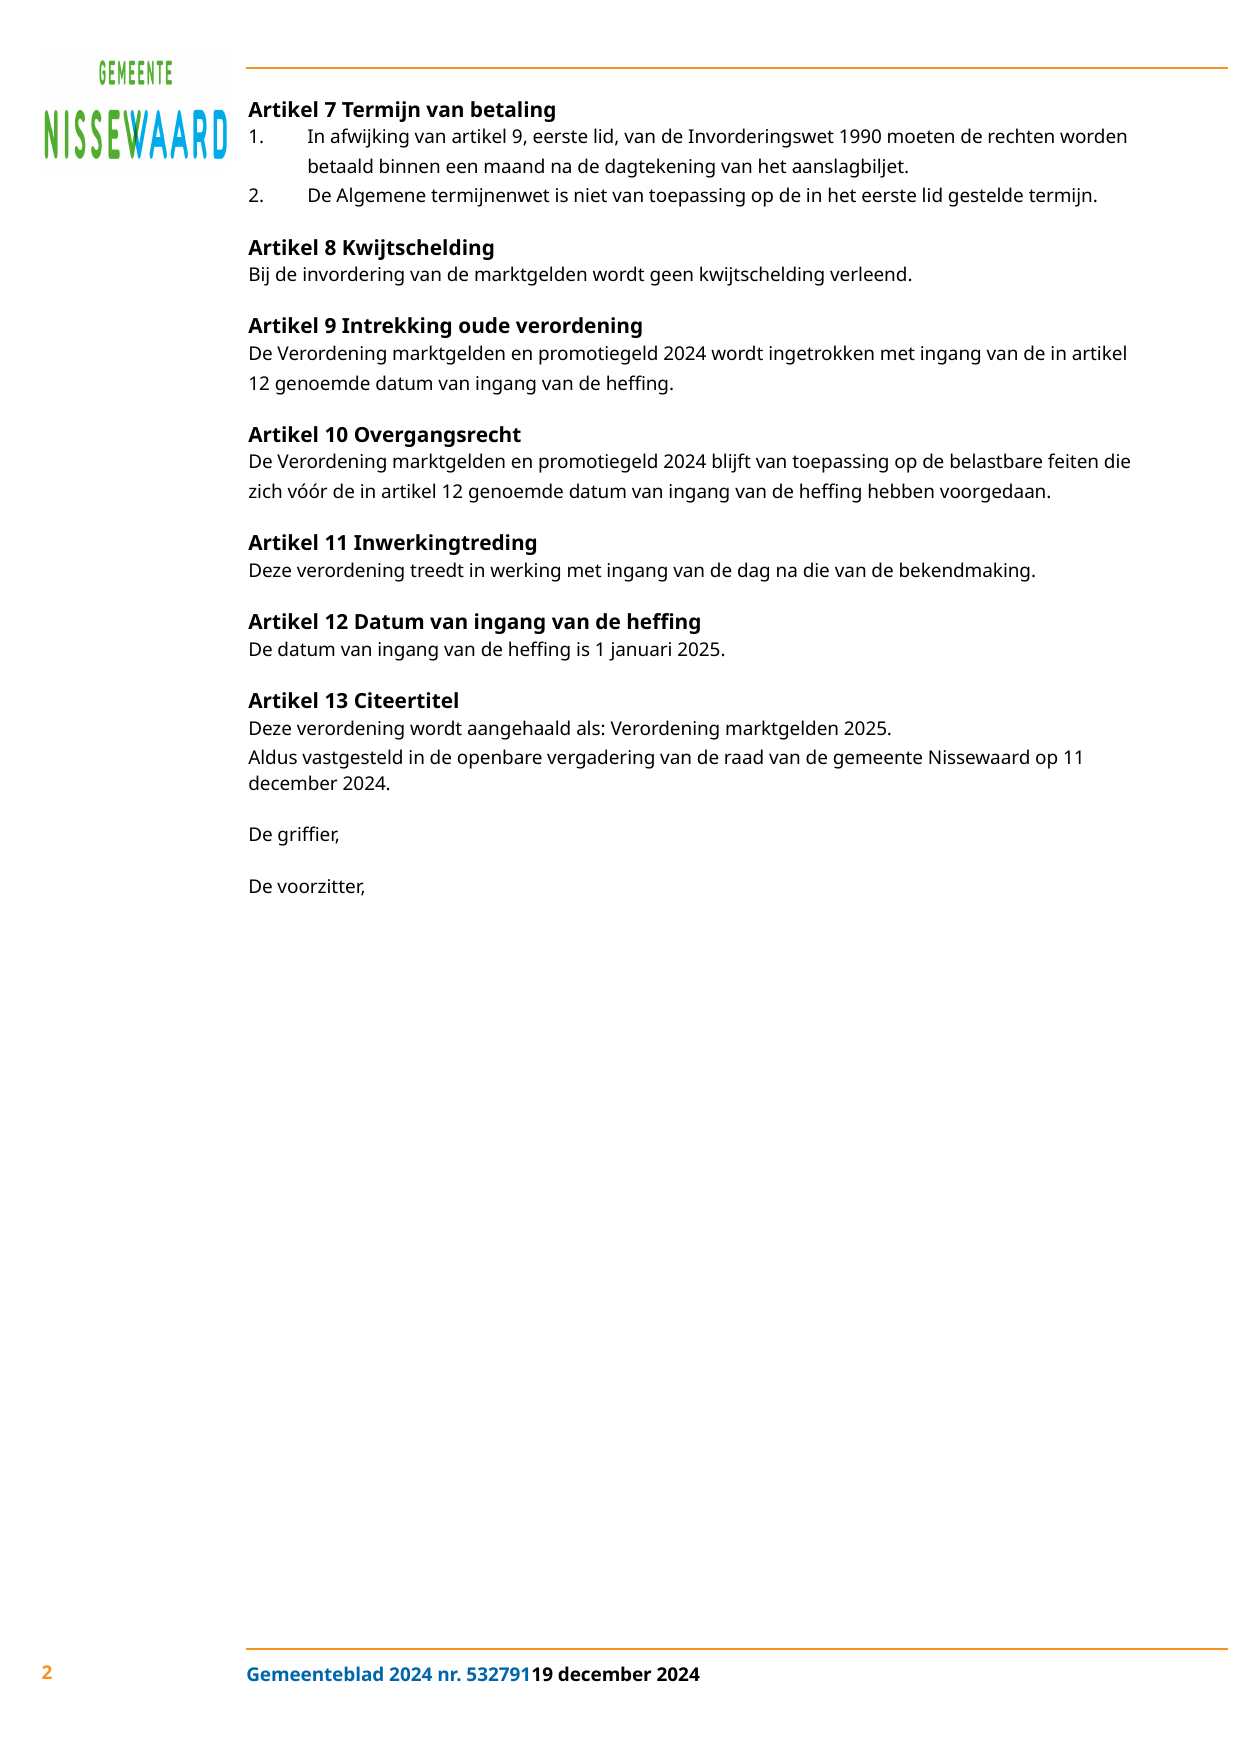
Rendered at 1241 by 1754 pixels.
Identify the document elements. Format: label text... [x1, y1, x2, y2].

text Artikel 13 Citeertitel [248, 686, 1152, 715]
list In afwijking van artikel 9, eerste lid, van de Invorderingswet 1990 moeten de rechten worden betaald binnen een maand na de dagtekening van het aanslagbiljet. [248, 123, 1152, 178]
text De voorzitter, [248, 873, 1152, 899]
list De Algemene termijnenwet is niet van toepassing op de in het eerste lid gestelde termijn. [248, 182, 1152, 208]
text De Verordening marktgelden en promotiegeld 2024 wordt ingetrokken met ingang van de in artikel 12 genoemde datum van ingang van de heffing. [248, 340, 1152, 395]
text Artikel 7 Termijn van betaling [248, 95, 1152, 123]
text Artikel 8 Kwijtschelding [248, 233, 1152, 261]
text Bij de invordering van de marktgelden wordt geen kwijtschelding verleend. [248, 261, 1152, 287]
text Artikel 10 Overgangsrecht [248, 420, 1152, 448]
picture [41, 47, 231, 172]
text De Verordening marktgelden en promotiegeld 2024 blijft van toepassing op de belastbare feiten die zich vóór de in artikel 12 genoemde datum van ingang van de heffing hebben voorgedaan. [248, 448, 1152, 504]
text Artikel 11 Inwerkingtreding [248, 528, 1152, 557]
text Deze verordening treedt in werking met ingang van de dag na die van de bekendmaking. [248, 557, 1152, 583]
text Aldus vastgesteld in de openbare vergadering van de raad van de gemeente Nissewaard op 11 december 2024. [248, 744, 1152, 796]
text Artikel 12 Datum van ingang van de heffing [248, 607, 1152, 636]
text De griffier, [248, 821, 1152, 847]
text Deze verordening wordt aangehaald als: Verordening marktgelden 2025. [248, 715, 1152, 740]
text De datum van ingang van de heffing is 1 januari 2025. [248, 636, 1152, 662]
text Artikel 9 Intrekking oude verordening [248, 312, 1152, 340]
